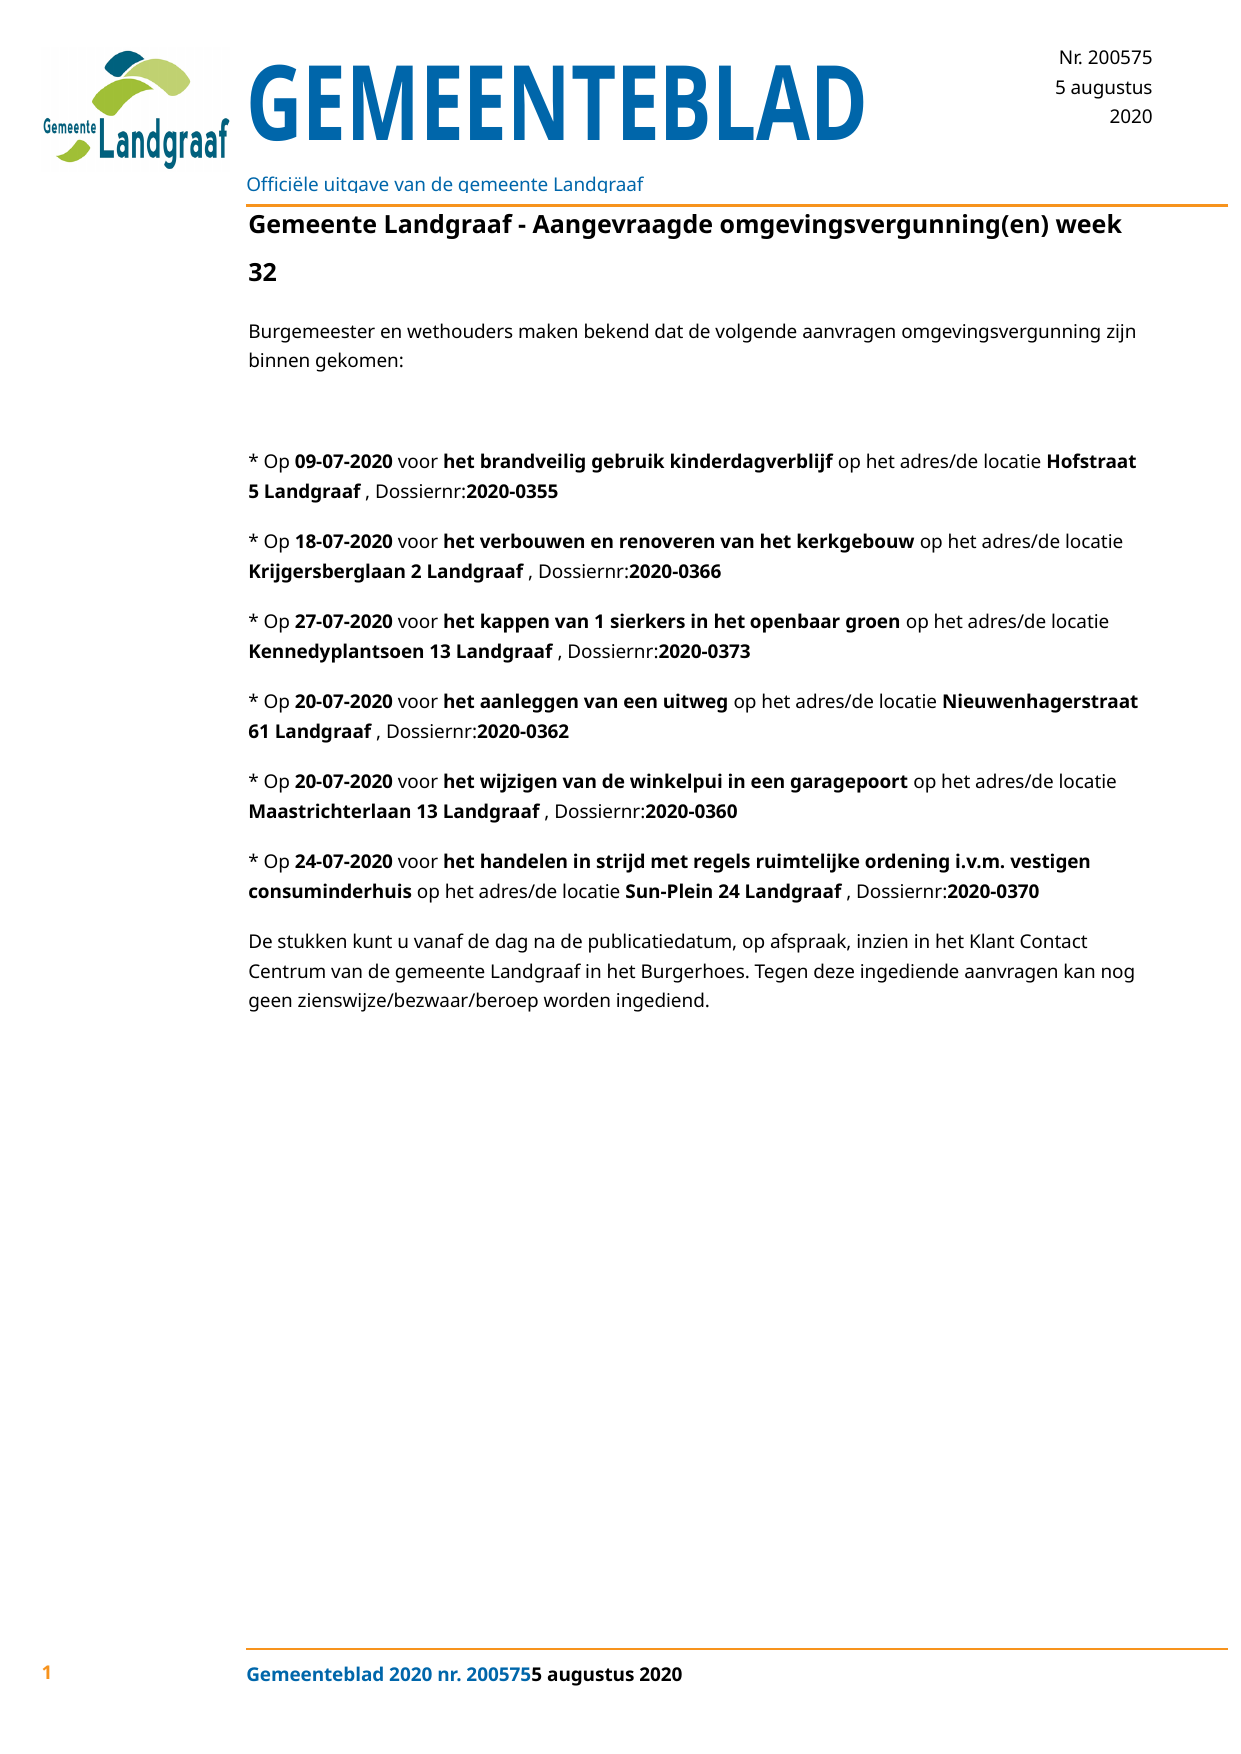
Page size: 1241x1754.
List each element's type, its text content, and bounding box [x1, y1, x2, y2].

text Burgemeester en wethouders maken bekend dat de volgende aanvragen omgevingsvergunning zijn binnen gekomen: [248, 318, 1152, 373]
text * Op 24-07-2020 voor het handelen in strijd met regels ruimtelijke ordening i.v.m. vestigen consuminderhuis op het adres/de locatie Sun-Plein 24 Landgraaf , Dossiernr:2020-0370 [248, 848, 1152, 904]
text Gemeente Landgraaf - Aangevraagde omgevingsvergunning(en) week 32 [248, 207, 1152, 288]
text * Op 18-07-2020 voor het verbouwen en renoveren van het kerkgebouw op het adres/de locatie Krijgersberglaan 2 Landgraaf , Dossiernr:2020-0366 [248, 528, 1152, 584]
text De stukken kunt u vanaf de dag na de publicatiedatum, op afspraak, inzien in het Klant Contact Centrum van de gemeente Landgraaf in het Burgerhoes. Tegen deze ingediende aanvragen kan nog geen zienswijze/bezwaar/beroep worden ingediend. [248, 928, 1152, 1013]
text * Op 20-07-2020 voor het wijzigen van de winkelpui in een garagepoort op het adres/de locatie Maastrichterlaan 13 Landgraaf , Dossiernr:2020-0360 [248, 768, 1152, 824]
picture [41, 47, 231, 172]
text * Op 20-07-2020 voor het aanleggen van een uitweg op het adres/de locatie Nieuwenhagerstraat 61 Landgraaf , Dossiernr:2020-0362 [248, 688, 1152, 744]
text * Op 27-07-2020 voor het kappen van 1 sierkers in het openbaar groen op het adres/de locatie Kennedyplantsoen 13 Landgraaf , Dossiernr:2020-0373 [248, 608, 1152, 664]
text * Op 09-07-2020 voor het brandveilig gebruik kinderdagverblijf op het adres/de locatie Hofstraat 5 Landgraaf , Dossiernr:2020-0355 [248, 448, 1152, 504]
